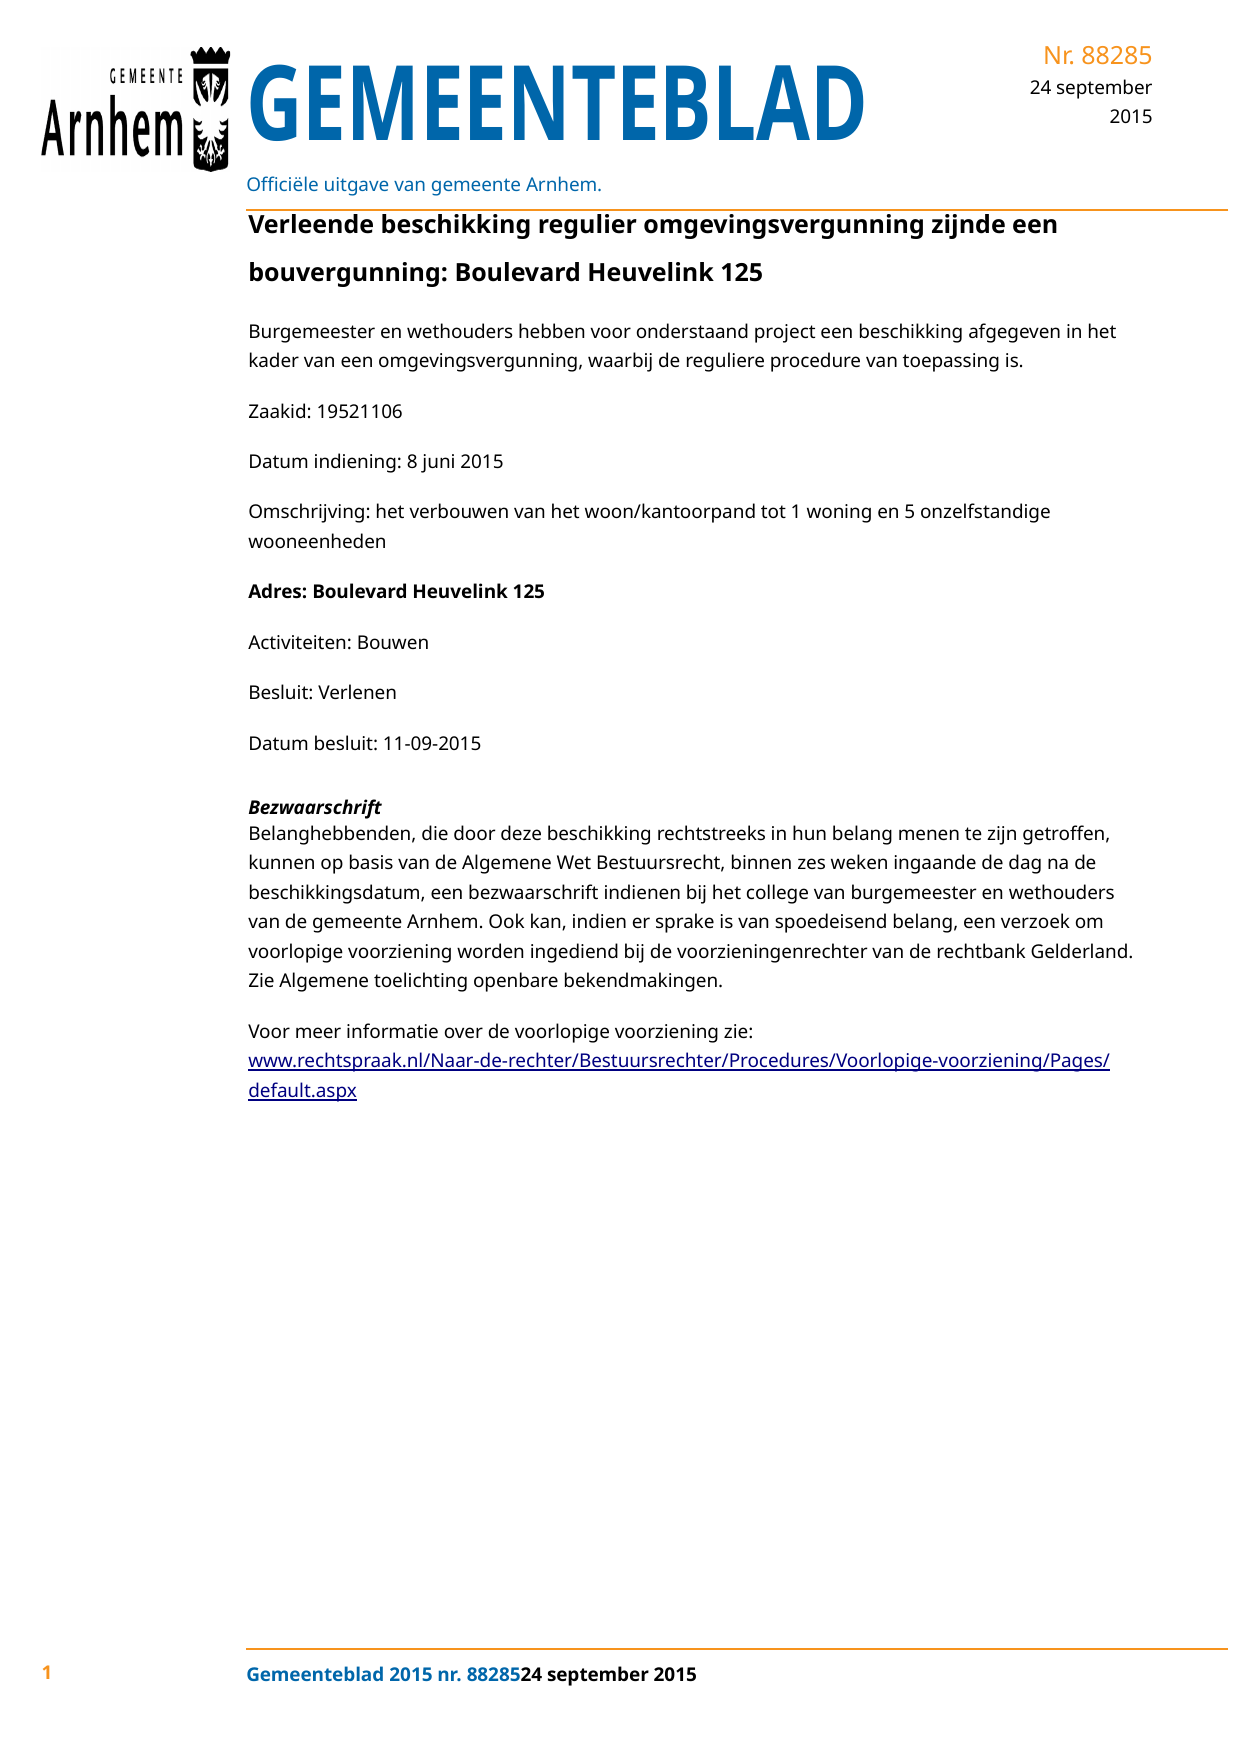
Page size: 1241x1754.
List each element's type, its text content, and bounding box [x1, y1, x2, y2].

text Voor meer informatie over de voorlopige voorziening zie: www.rechtspraak.nl/Naar-de-rechter/Bestuursrechter/Procedures/Voorlopige-voorziening/Pages/default.aspx [248, 1018, 1152, 1103]
text Verleende beschikking regulier omgevingsvergunning zijnde een bouvergunning: Boulevard Heuvelink 125 [248, 211, 1152, 288]
text Datum besluit: 11-09-2015 [248, 730, 1152, 756]
text Besluit: Verlenen [248, 679, 1152, 705]
text Datum indiening: 8 juni 2015 [248, 448, 1152, 474]
text Zaakid: 19521106 [248, 398, 1152, 424]
text Adres: Boulevard Heuvelink 125 [248, 579, 1152, 604]
text Burgemeester en wethouders hebben voor onderstaand project een beschikking afgegeven in het kader van een omgevingsvergunning, waarbij de reguliere procedure van toepassing is. [248, 318, 1152, 373]
text Omschrijving: het verbouwen van het woon/kantoorpand tot 1 woning en 5 onzelfstandige wooneenheden [248, 499, 1152, 554]
text Belanghebbenden, die door deze beschikking rechtstreeks in hun belang menen te zijn getroffen, kunnen op basis van de Algemene Wet Bestuursrecht, binnen zes weken ingaande de dag na de beschikkingsdatum, een bezwaarschrift indienen bij het college van burgemeester en wethouders van de gemeente Arnhem. Ook kan, indien er sprake is van spoedeisend belang, een verzoek om voorlopige voorziening worden ingediend bij de voorzieningenrechter van de rechtbank Gelderland. Zie Algemene toelichting openbare bekendmakingen. [248, 820, 1152, 993]
picture [41, 47, 231, 172]
text Bezwaarschrift [248, 794, 1152, 820]
text Activiteiten: Bouwen [248, 629, 1152, 655]
